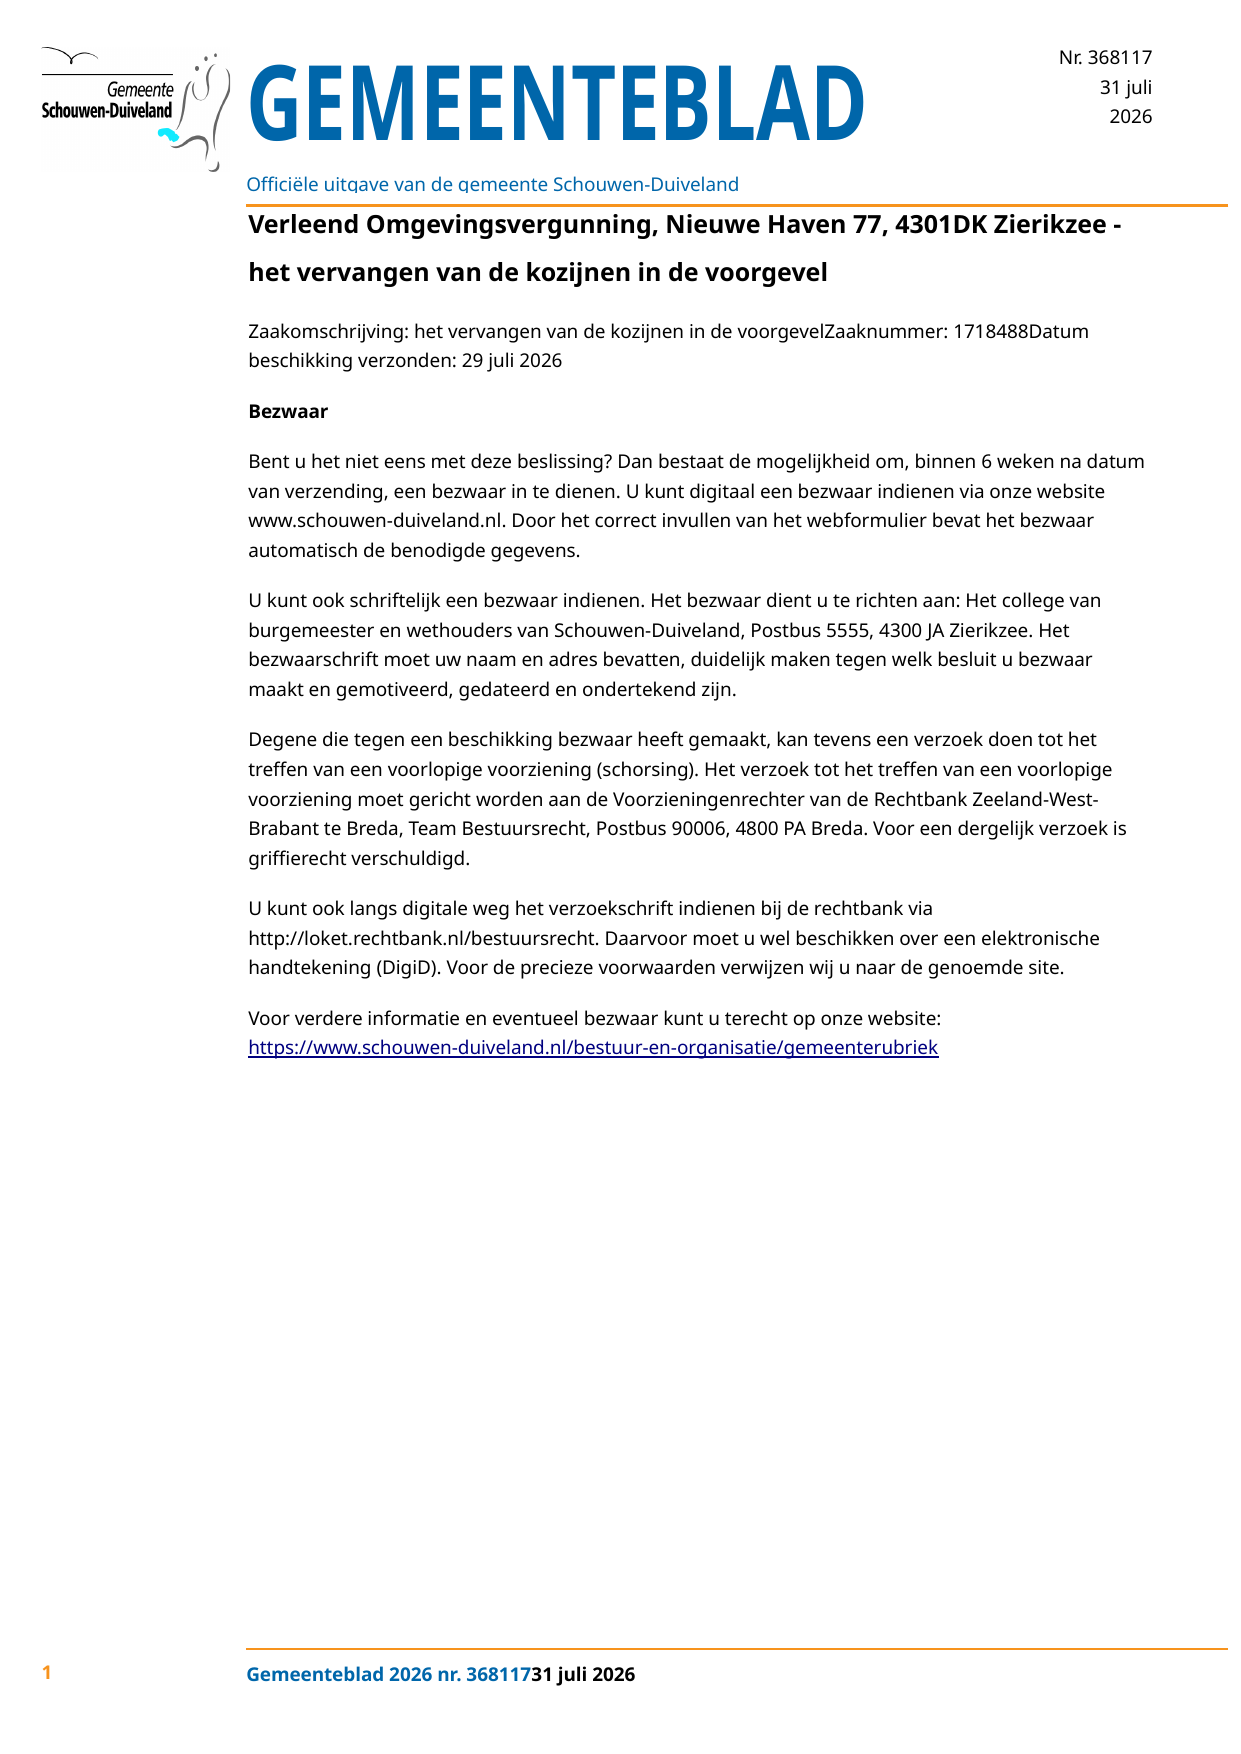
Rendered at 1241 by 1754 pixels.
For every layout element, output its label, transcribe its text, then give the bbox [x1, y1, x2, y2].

text Bent u het niet eens met deze beslissing? Dan bestaat de mogelijkheid om, binnen 6 weken na datum van verzending, een bezwaar in te dienen. U kunt digitaal een bezwaar indienen via onze website www.schouwen-duiveland.nl. Door het correct invullen van het webformulier bevat het bezwaar automatisch de benodigde gegevens. [248, 448, 1152, 563]
text U kunt ook langs digitale weg het verzoekschrift indienen bij de rechtbank via http://loket.rechtbank.nl/bestuursrecht. Daarvoor moet u wel beschikken over een elektronische handtekening (DigiD). Voor de precieze voorwaarden verwijzen wij u naar de genoemde site. [248, 895, 1152, 980]
text Voor verdere informatie en eventueel bezwaar kunt u terecht op onze website: https://www.schouwen-duiveland.nl/bestuur-en-organisatie/gemeenterubriek [248, 1005, 1152, 1060]
text U kunt ook schriftelijk een bezwaar indienen. Het bezwaar dient u te richten aan: Het college van burgemeester en wethouders van Schouwen-Duiveland, Postbus 5555, 4300 JA Zierikzee. Het bezwaarschrift moet uw naam en adres bevatten, duidelijk maken tegen welk besluit u bezwaar maakt en gemotiveerd, gedateerd en ondertekend zijn. [248, 587, 1152, 702]
text Verleend Omgevingsvergunning, Nieuwe Haven 77, 4301DK Zierikzee - het vervangen van de kozijnen in de voorgevel [248, 207, 1152, 288]
picture [41, 47, 231, 172]
text Degene die tegen een beschikking bezwaar heeft gemaakt, kan tevens een verzoek doen tot het treffen van een voorlopige voorziening (schorsing). Het verzoek tot het treffen van een voorlopige voorziening moet gericht worden aan de Voorzieningenrechter van de Rechtbank Zeeland-West-Brabant te Breda, Team Bestuursrecht, Postbus 90006, 4800 PA Breda. Voor een dergelijk verzoek is griffierecht verschuldigd. [248, 727, 1152, 871]
text Bezwaar [248, 398, 1152, 424]
text Zaakomschrijving: het vervangen van de kozijnen in de voorgevelZaaknummer: 1718488Datum beschikking verzonden: 29 juli 2026 [248, 318, 1152, 373]
